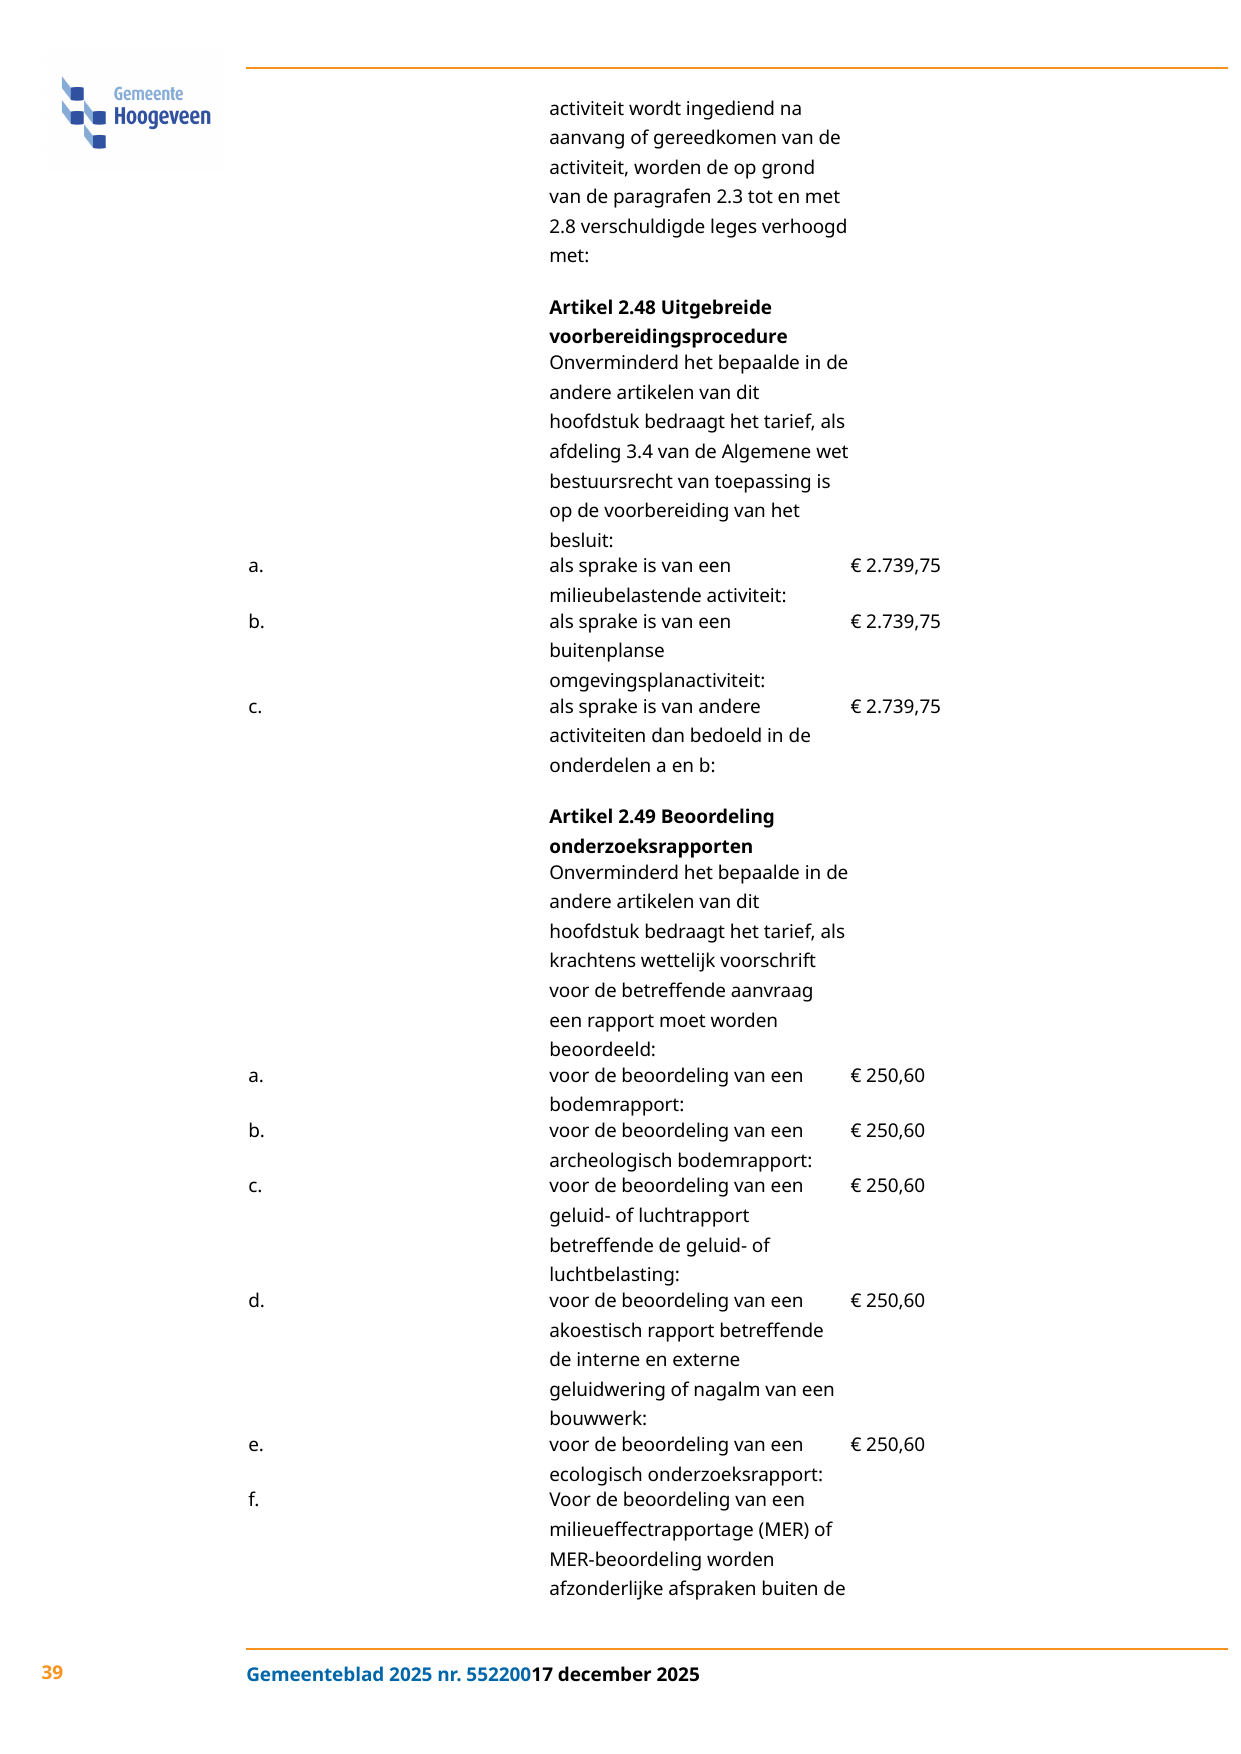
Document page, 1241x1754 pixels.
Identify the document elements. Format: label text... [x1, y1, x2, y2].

table_cell [248, 778, 549, 803]
table_cell a. [248, 1062, 549, 1117]
table_cell [850, 1487, 1152, 1601]
table_cell b. [248, 608, 549, 693]
table_cell [248, 269, 549, 294]
table_cell [248, 350, 549, 553]
table_cell € 2.739,75 [850, 693, 1152, 778]
table_cell als sprake is van een buitenplanse omgevingsplanactiviteit: [549, 608, 850, 693]
table_cell f. [248, 1487, 549, 1601]
table_cell [248, 804, 549, 859]
table_cell € 250,60 [850, 1062, 1152, 1117]
table_cell Onverminderd het bepaalde in de andere artikelen van dit hoofdstuk bedraagt het tarief, als afdeling 3.4 van de Algemene wet bestuursrecht van toepassing is op de voorbereiding van het besluit: [549, 350, 850, 553]
table_cell voor de beoordeling van een bodemrapport: [549, 1062, 850, 1117]
table_cell activiteit wordt ingediend na aanvang of gereedkomen van de activiteit, worden de op grond van de paragrafen 2.3 tot en met 2.8 verschuldigde leges verhoogd met: [549, 95, 850, 268]
table_cell [850, 778, 1152, 803]
table_cell [248, 859, 549, 1062]
table_cell a. [248, 553, 549, 608]
table_cell c. [248, 693, 549, 778]
table_cell als sprake is van andere activiteiten dan bedoeld in de onderdelen a en b: [549, 693, 850, 778]
table_cell € 2.739,75 [850, 608, 1152, 693]
table_cell [549, 778, 850, 803]
table_cell [850, 294, 1152, 349]
table_cell voor de beoordeling van een geluid- of luchtrapport betreffende de geluid- of luchtbelasting: [549, 1173, 850, 1287]
table_cell € 250,60 [850, 1173, 1152, 1287]
table_cell c. [248, 1173, 549, 1287]
table_cell [549, 269, 850, 294]
table_cell Artikel 2.49 Beoordeling onderzoeksrapporten [549, 804, 850, 859]
table_cell voor de beoordeling van een archeologisch bodemrapport: [549, 1118, 850, 1173]
table_cell Onverminderd het bepaalde in de andere artikelen van dit hoofdstuk bedraagt het tarief, als krachtens wettelijk voorschrift voor de betreffende aanvraag een rapport moet worden beoordeeld: [549, 859, 850, 1062]
table_cell [248, 95, 549, 268]
table_cell [850, 804, 1152, 859]
table_cell voor de beoordeling van een ecologisch onderzoeksrapport: [549, 1431, 850, 1487]
table_cell [850, 95, 1152, 268]
table_cell voor de beoordeling van een akoestisch rapport betreffende de interne en externe geluidwering of nagalm van een bouwwerk: [549, 1287, 850, 1431]
table_cell d. [248, 1287, 549, 1431]
table_cell [248, 294, 549, 349]
table_cell [850, 859, 1152, 1062]
table_cell [850, 269, 1152, 294]
table_cell e. [248, 1431, 549, 1487]
table_cell als sprake is van een milieubelastende activiteit: [549, 553, 850, 608]
table_cell € 250,60 [850, 1431, 1152, 1487]
table_cell € 250,60 [850, 1287, 1152, 1431]
table_cell Voor de beoordeling van een milieueffectrapportage (MER) of MER-beoordeling worden afzonderlijke afspraken buiten de [549, 1487, 850, 1601]
table_cell Artikel 2.48 Uitgebreide voorbereidingsprocedure [549, 294, 850, 349]
table_cell € 2.739,75 [850, 553, 1152, 608]
table_cell b. [248, 1118, 549, 1173]
table_cell € 250,60 [850, 1118, 1152, 1173]
table_cell [850, 350, 1152, 553]
picture [41, 47, 231, 172]
